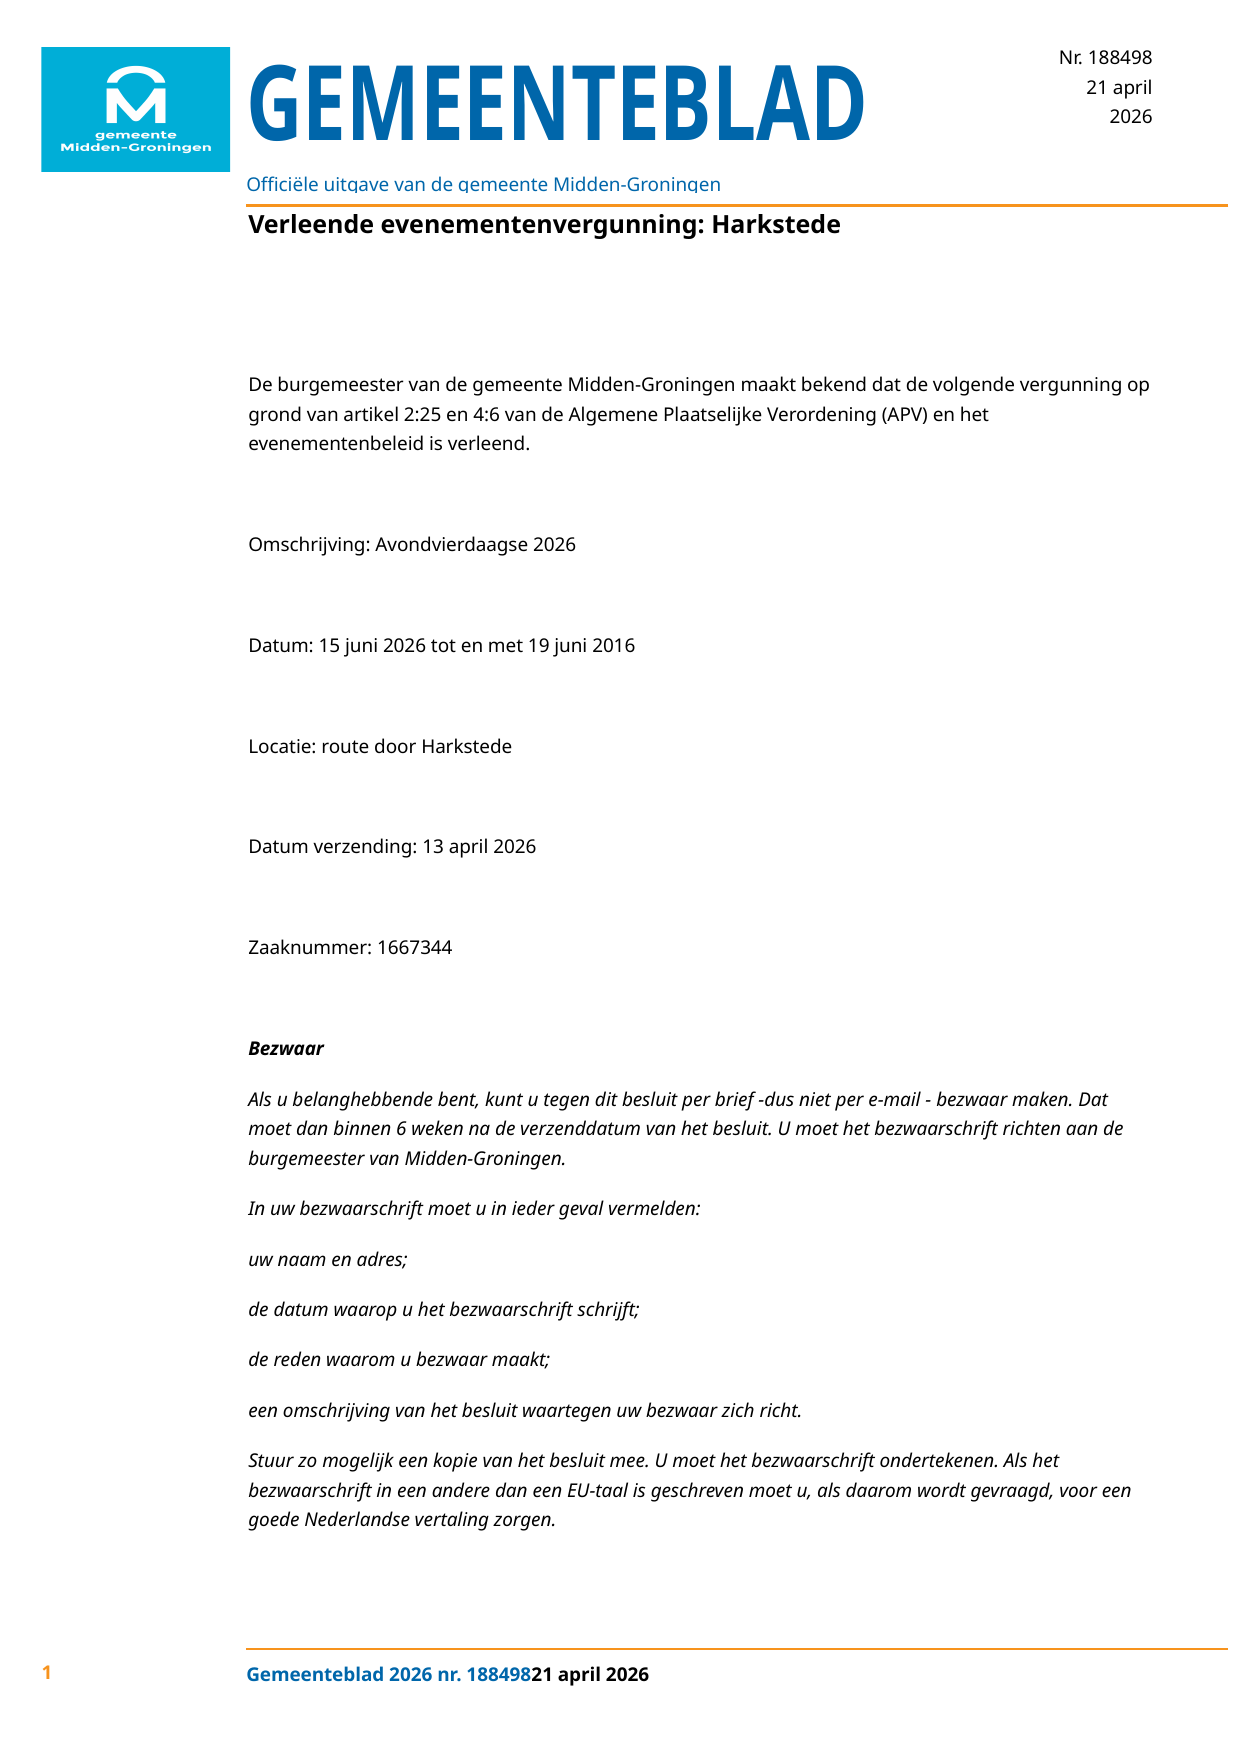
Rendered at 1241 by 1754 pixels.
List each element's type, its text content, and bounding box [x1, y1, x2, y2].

text de datum waarop u het bezwaarschrift schrijft; [248, 1296, 1152, 1322]
text Stuur zo mogelijk een kopie van het besluit mee. U moet het bezwaarschrift ondertekenen. Als het bezwaarschrift in een andere dan een EU-taal is geschreven moet u, als daarom wordt gevraagd, voor een goede Nederlandse vertaling zorgen. [248, 1447, 1152, 1532]
text Zaaknummer: 1667344 [248, 934, 1152, 960]
text uw naam en adres; [248, 1246, 1152, 1271]
text de reden waarom u bezwaar maakt; [248, 1347, 1152, 1372]
text De burgemeester van de gemeente Midden-Groningen maakt bekend dat de volgende vergunning op grond van artikel 2:25 en 4:6 van de Algemene Plaatselijke Verordening (APV) en het evenementenbeleid is verleend. [248, 371, 1152, 456]
text Datum verzending: 13 april 2026 [248, 834, 1152, 859]
text Omschrijving: Avondvierdaagse 2026 [248, 531, 1152, 557]
picture [108, 66, 164, 82]
text Als u belanghebbende bent, kunt u tegen dit besluit per brief -dus niet per e-mail - bezwaar maken. Dat moet dan binnen 6 weken na de verzenddatum van het besluit. U moet het bezwaarschrift richten aan de burgemeester van Midden-Groningen. [248, 1086, 1152, 1171]
picture [184, 146, 190, 153]
picture [107, 89, 165, 122]
text Locatie: route door Harkstede [248, 733, 1152, 758]
text In uw bezwaarschrift moet u in ieder geval vermelden: [248, 1195, 1152, 1221]
text een omschrijving van het besluit waartegen uw bezwaar zich richt. [248, 1397, 1152, 1423]
text Verleende evenementenvergunning: Harkstede [248, 207, 1152, 241]
text Bezwaar [248, 1035, 1152, 1061]
text Datum: 15 juni 2026 tot en met 19 juni 2016 [248, 632, 1152, 658]
